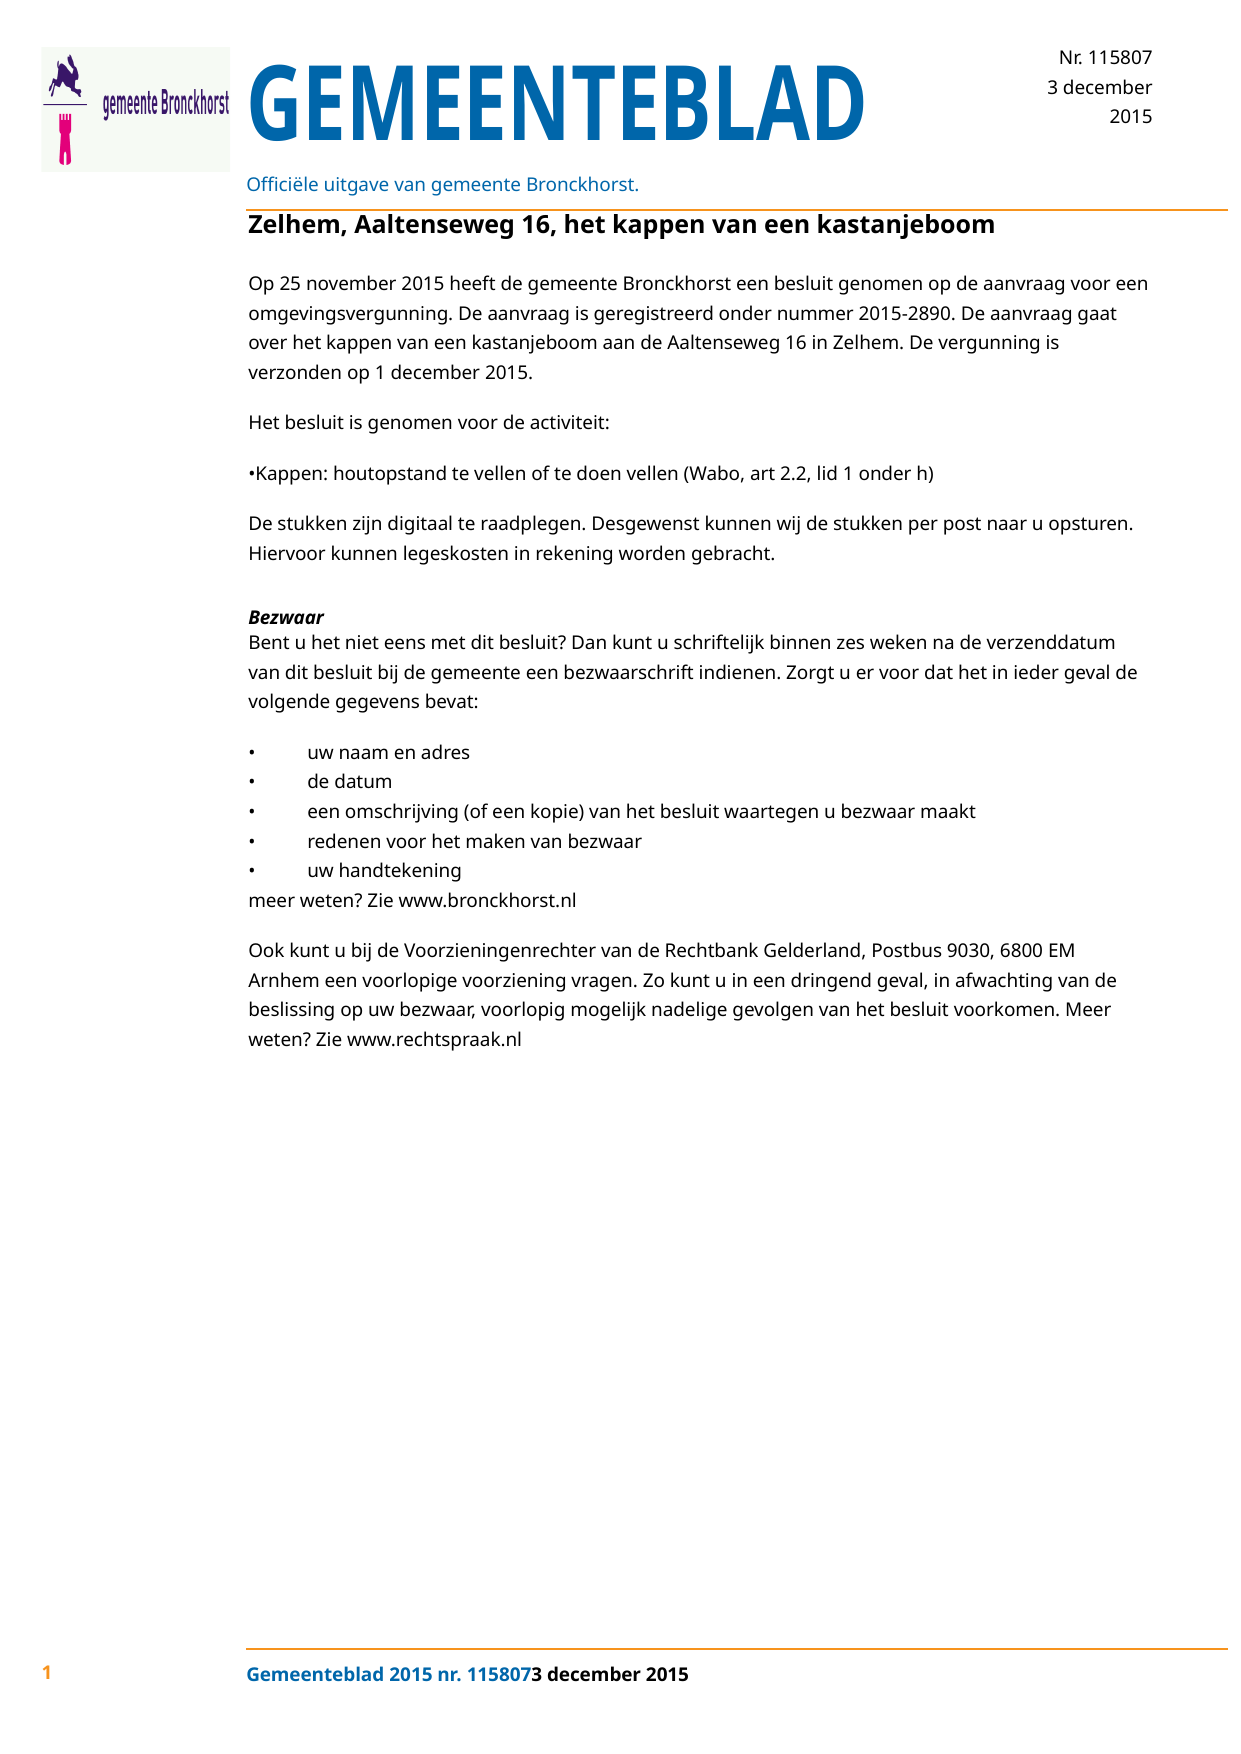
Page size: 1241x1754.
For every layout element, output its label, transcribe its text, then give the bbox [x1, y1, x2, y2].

text Op 25 november 2015 heeft de gemeente Bronckhorst een besluit genomen op de aanvraag voor een omgevingsvergunning. De aanvraag is geregistreerd onder nummer 2015-2890. De aanvraag gaat over het kappen van een kastanjeboom aan de Aaltenseweg 16 in Zelhem. De vergunning is verzonden op 1 december 2015. [248, 270, 1152, 385]
list redenen voor het maken van bezwaar [248, 828, 1152, 854]
text Ook kunt u bij de Voorzieningenrechter van de Rechtbank Gelderland, Postbus 9030, 6800 EM Arnhem een voorlopige voorziening vragen. Zo kunt u in een dringend geval, in afwachting van de beslissing op uw bezwaar, voorlopig mogelijk nadelige gevolgen van het besluit voorkomen. Meer weten? Zie www.rechtspraak.nl [248, 937, 1152, 1052]
text Bent u het niet eens met dit besluit? Dan kunt u schriftelijk binnen zes weken na de verzenddatum van dit besluit bij de gemeente een bezwaarschrift indienen. Zorgt u er voor dat het in ieder geval de volgende gegevens bevat: [248, 629, 1152, 714]
picture [41, 47, 231, 172]
text Het besluit is genomen voor de activiteit: [248, 409, 1152, 435]
text De stukken zijn digitaal te raadplegen. Desgewenst kunnen wij de stukken per post naar u opsturen. Hiervoor kunnen legeskosten in rekening worden gebracht. [248, 510, 1152, 566]
text Zelhem, Aaltenseweg 16, het kappen van een kastanjeboom [248, 211, 1152, 241]
text meer weten? Zie www.bronckhorst.nl [248, 887, 1152, 913]
list uw naam en adres [248, 739, 1152, 765]
list de datum [248, 769, 1152, 794]
list een omschrijving (of een kopie) van het besluit waartegen u bezwaar maakt [248, 798, 1152, 824]
text •Kappen: houtopstand te vellen of te doen vellen (Wabo, art 2.2, lid 1 onder h) [248, 460, 1152, 486]
list uw handtekening [248, 857, 1152, 883]
text Bezwaar [248, 604, 1152, 629]
